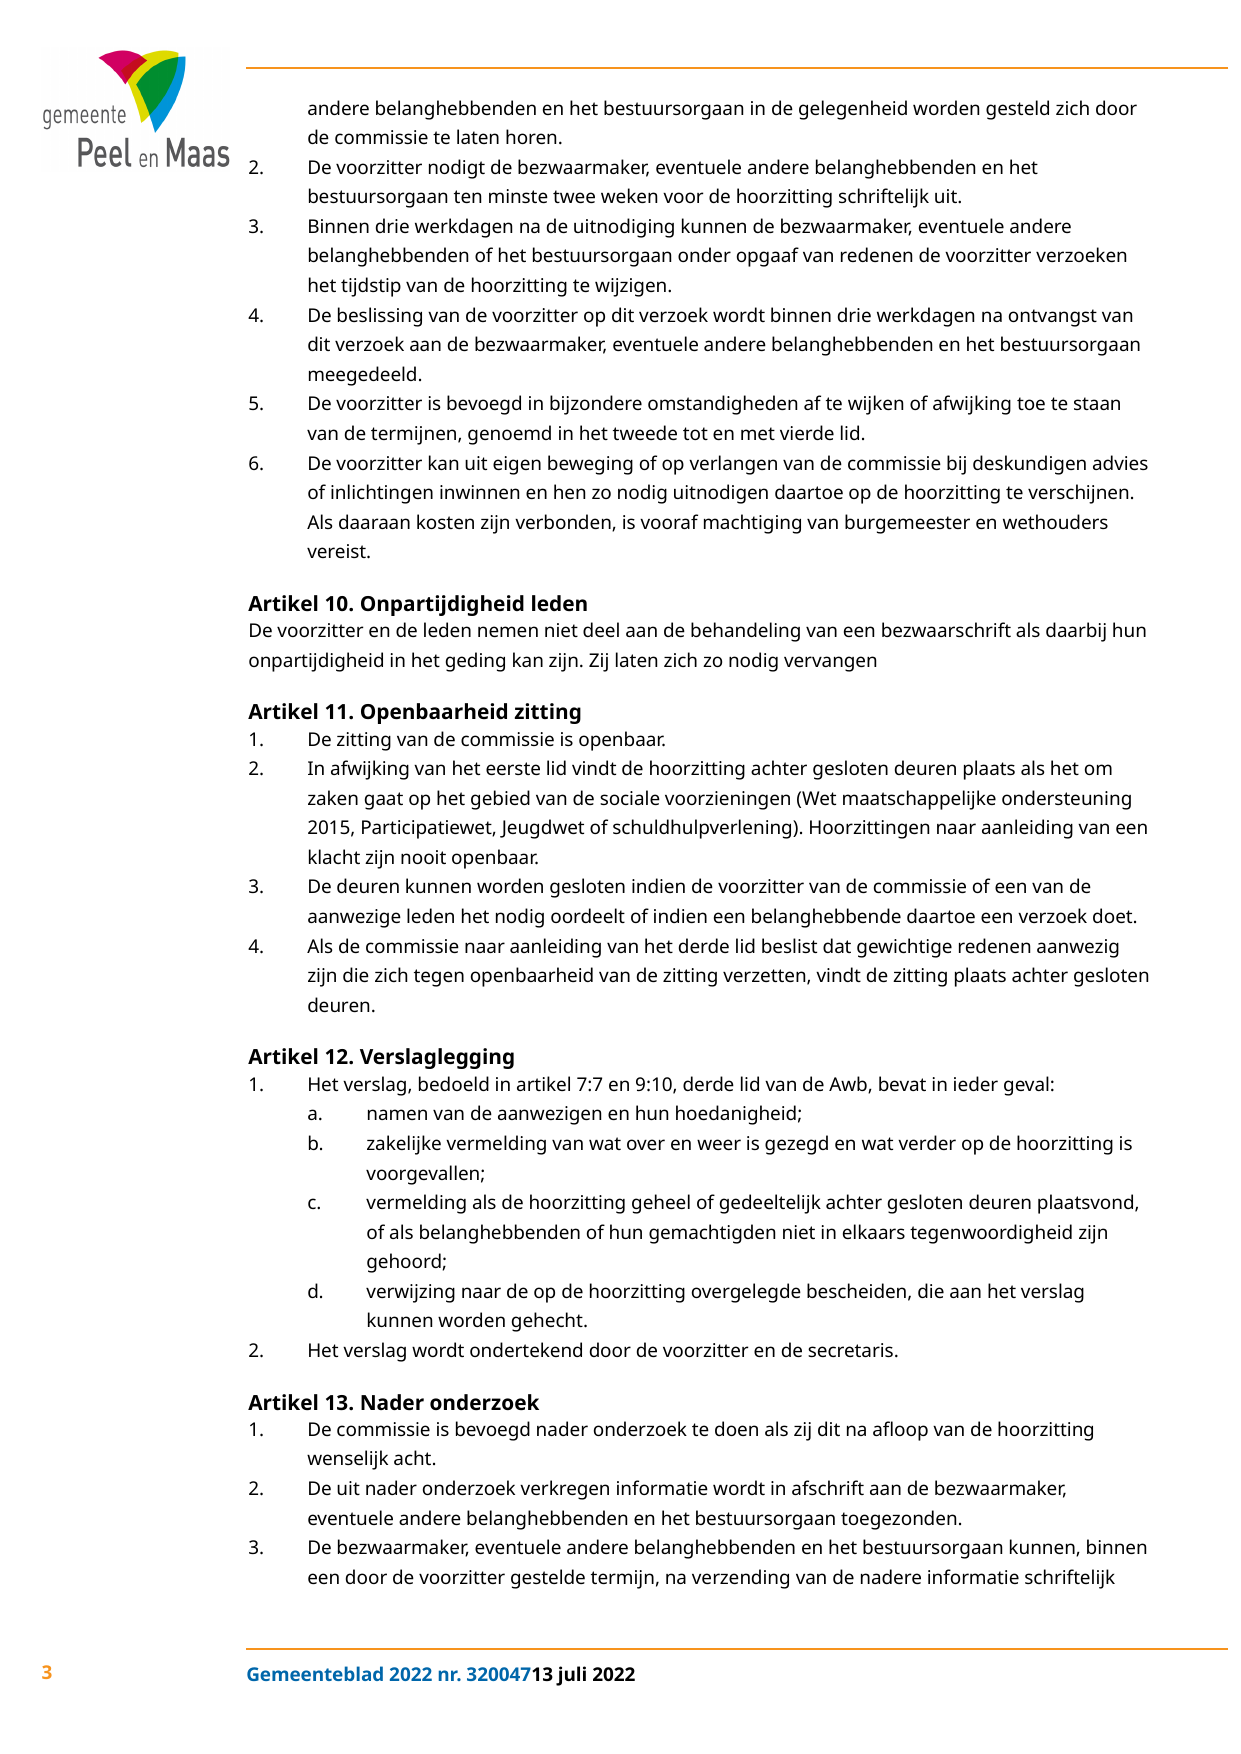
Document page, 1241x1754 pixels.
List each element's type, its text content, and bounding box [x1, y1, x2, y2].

text Artikel 13. Nader onderzoek [248, 1388, 1152, 1416]
text De voorzitter en de leden nemen niet deel aan de behandeling van een bezwaarschrift als daarbij hun onpartijdigheid in het geding kan zijn. Zij laten zich zo nodig vervangen [248, 617, 1152, 673]
list De zitting van de commissie is openbaar. [248, 726, 1152, 752]
list Als de commissie naar aanleiding van het derde lid beslist dat gewichtige redenen aanwezig zijn die zich tegen openbaarheid van de zitting verzetten, vindt de zitting plaats achter gesloten deuren. [248, 933, 1152, 1018]
text Artikel 10. Onpartijdigheid leden [248, 589, 1152, 617]
list De beslissing van de voorzitter op dit verzoek wordt binnen drie werkdagen na ontvangst van dit verzoek aan de bezwaarmaker, eventuele andere belanghebbenden en het bestuursorgaan meegedeeld. [248, 302, 1152, 387]
list verwijzing naar de op de hoorzitting overgelegde bescheiden, die aan het verslag kunnen worden gehecht. [307, 1278, 1152, 1333]
picture [41, 47, 231, 172]
list namen van de aanwezigen en hun hoedanigheid; [307, 1101, 1152, 1126]
list De voorzitter kan uit eigen beweging of op verlangen van de commissie bij deskundigen advies of inlichtingen inwinnen en hen zo nodig uitnodigen daartoe op de hoorzitting te verschijnen. Als daaraan kosten zijn verbonden, is vooraf machtiging van burgemeester en wethouders vereist. [248, 450, 1152, 564]
list andere belanghebbenden en het bestuursorgaan in de gelegenheid worden gesteld zich door de commissie te laten horen. [248, 95, 1152, 150]
list De voorzitter nodigt de bezwaarmaker, eventuele andere belanghebbenden en het bestuursorgaan ten minste twee weken voor de hoorzitting schriftelijk uit. [248, 154, 1152, 209]
list Het verslag wordt ondertekend door de voorzitter en de secretaris. [248, 1337, 1152, 1363]
list De voorzitter is bevoegd in bijzondere omstandigheden af te wijken of afwijking toe te staan van de termijnen, genoemd in het tweede tot en met vierde lid. [248, 391, 1152, 446]
text Artikel 12. Verslaglegging [248, 1042, 1152, 1071]
list De commissie is bevoegd nader onderzoek te doen als zij dit na afloop van de hoorzitting wenselijk acht. [248, 1416, 1152, 1471]
list De deuren kunnen worden gesloten indien de voorzitter van de commissie of een van de aanwezige leden het nodig oordeelt of indien een belanghebbende daartoe een verzoek doet. [248, 874, 1152, 929]
list Binnen drie werkdagen na de uitnodiging kunnen de bezwaarmaker, eventuele andere belanghebbenden of het bestuursorgaan onder opgaaf van redenen de voorzitter verzoeken het tijdstip van de hoorzitting te wijzigen. [248, 213, 1152, 298]
list vermelding als de hoorzitting geheel of gedeeltelijk achter gesloten deuren plaatsvond, of als belanghebbenden of hun gemachtigden niet in elkaars tegenwoordigheid zijn gehoord; [307, 1189, 1152, 1274]
list In afwijking van het eerste lid vindt de hoorzitting achter gesloten deuren plaats als het om zaken gaat op het gebied van de sociale voorzieningen (Wet maatschappelijke ondersteuning 2015, Participatiewet, Jeugdwet of schuldhulpverlening). Hoorzittingen naar aanleiding van een klacht zijn nooit openbaar. [248, 755, 1152, 870]
text Artikel 11. Openbaarheid zitting [248, 697, 1152, 726]
list zakelijke vermelding van wat over en weer is gezegd en wat verder op de hoorzitting is voorgevallen; [307, 1130, 1152, 1185]
list De bezwaarmaker, eventuele andere belanghebbenden en het bestuursorgaan kunnen, binnen een door de voorzitter gestelde termijn, na verzending van de nadere informatie schriftelijk [248, 1534, 1152, 1590]
list Het verslag, bedoeld in artikel 7:7 en 9:10, derde lid van de Awb, bevat in ieder geval: [248, 1071, 1152, 1097]
list De uit nader onderzoek verkregen informatie wordt in afschrift aan de bezwaarmaker, eventuele andere belanghebbenden en het bestuursorgaan toegezonden. [248, 1475, 1152, 1531]
